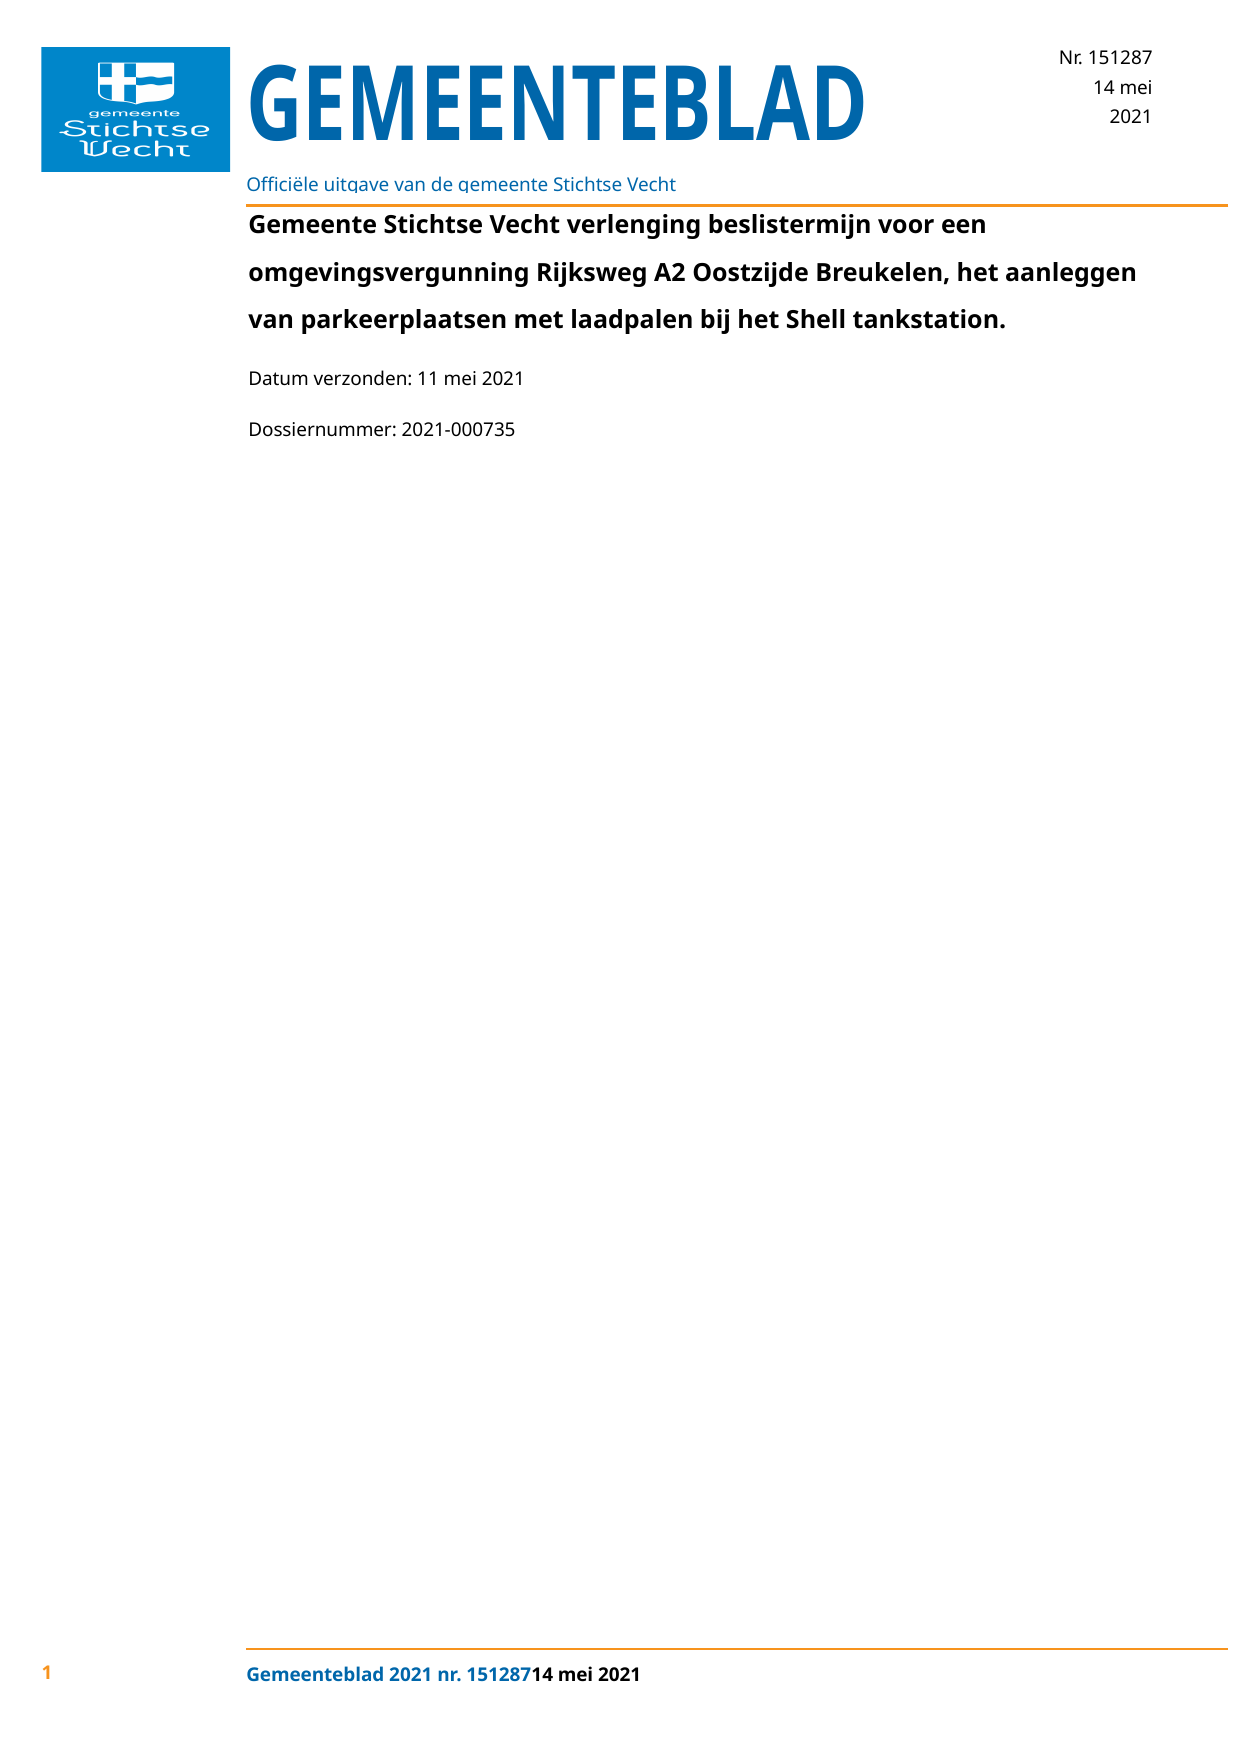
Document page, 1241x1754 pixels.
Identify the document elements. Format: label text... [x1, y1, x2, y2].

text Gemeente Stichtse Vecht verlenging beslistermijn voor een omgevingsvergunning Rijksweg A2 Oostzijde Breukelen, het aanleggen van parkeerplaatsen met laadpalen bij het Shell tankstation. [248, 207, 1152, 336]
picture [137, 63, 174, 103]
text Dossiernummer: 2021-000735 [248, 416, 1152, 442]
text Datum verzonden: 11 mei 2021 [248, 366, 1152, 391]
picture [99, 63, 135, 101]
